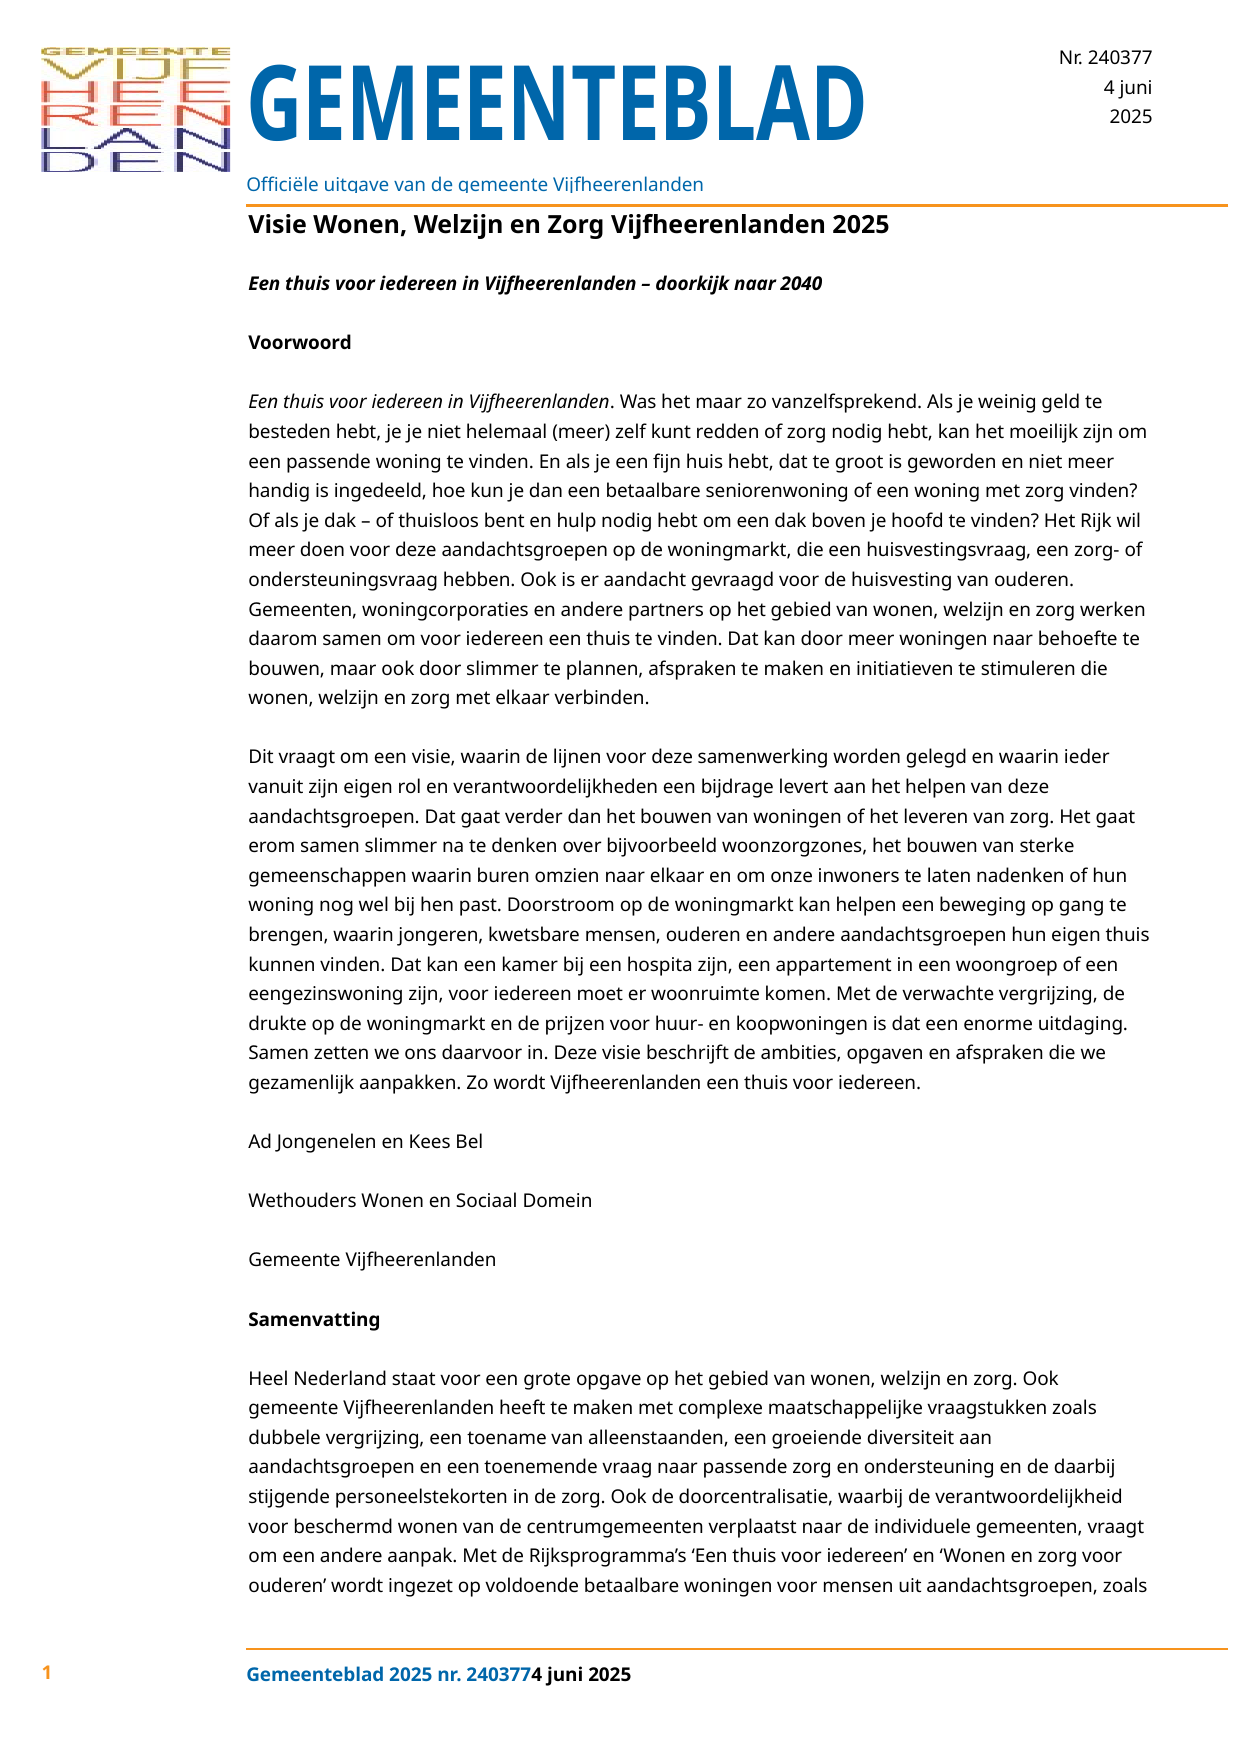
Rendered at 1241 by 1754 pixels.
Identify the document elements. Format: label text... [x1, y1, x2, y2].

text Dit vraagt om een visie, waarin de lijnen voor deze samenwerking worden gelegd en waarin ieder vanuit zijn eigen rol en verantwoordelijkheden een bijdrage levert aan het helpen van deze aandachtsgroepen. Dat gaat verder dan het bouwen van woningen of het leveren van zorg. Het gaat erom samen slimmer na te denken over bijvoorbeeld woonzorgzones, het bouwen van sterke gemeenschappen waarin buren omzien naar elkaar en om onze inwoners te laten nadenken of hun woning nog wel bij hen past. Doorstroom op de woningmarkt kan helpen een beweging op gang te brengen, waarin jongeren, kwetsbare mensen, ouderen en andere aandachtsgroepen hun eigen thuis kunnen vinden. Dat kan een kamer bij een hospita zijn, een appartement in een woongroep of een eengezinswoning zijn, voor iedereen moet er woonruimte komen. Met de verwachte vergrijzing, de drukte op de woningmarkt en de prijzen voor huur- en koopwoningen is dat een enorme uitdaging. Samen zetten we ons daarvoor in. Deze visie beschrijft de ambities, opgaven en afspraken die we gezamenlijk aanpakken. Zo wordt Vijfheerenlanden een thuis voor iedereen. [248, 744, 1152, 1095]
text Een thuis voor iedereen in Vijfheerenlanden. Was het maar zo vanzelfsprekend. Als je weinig geld te besteden hebt, je je niet helemaal (meer) zelf kunt redden of zorg nodig hebt, kan het moeilijk zijn om een passende woning te vinden. En als je een fijn huis hebt, dat te groot is geworden en niet meer handig is ingedeeld, hoe kun je dan een betaalbare seniorenwoning of een woning met zorg vinden? Of als je dak – of thuisloos bent en hulp nodig hebt om een dak boven je hoofd te vinden? Het Rijk wil meer doen voor deze aandachtsgroepen op de woningmarkt, die een huisvestingsvraag, een zorg- of ondersteuningsvraag hebben. Ook is er aandacht gevraagd voor de huisvesting van ouderen. Gemeenten, woningcorporaties en andere partners op het gebied van wonen, welzijn en zorg werken daarom samen om voor iedereen een thuis te vinden. Dat kan door meer woningen naar behoefte te bouwen, maar ook door slimmer te plannen, afspraken te maken en initiatieven te stimuleren die wonen, welzijn en zorg met elkaar verbinden. [248, 389, 1152, 710]
text Visie Wonen, Welzijn en Zorg Vijfheerenlanden 2025 [248, 207, 1152, 241]
text Samenvatting [248, 1306, 1152, 1331]
picture [41, 47, 231, 172]
text Wethouders Wonen en Sociaal Domein [248, 1187, 1152, 1213]
text Een thuis voor iedereen in Vijfheerenlanden – doorkijk naar 2040 [248, 270, 1152, 296]
text Gemeente Vijfheerenlanden [248, 1247, 1152, 1272]
text Ad Jongenelen en Kees Bel [248, 1128, 1152, 1154]
text Heel Nederland staat voor een grote opgave op het gebied van wonen, welzijn en zorg. Ook gemeente Vijfheerenlanden heeft te maken met complexe maatschappelijke vraagstukken zoals dubbele vergrijzing, een toename van alleenstaanden, een groeiende diversiteit aan aandachtsgroepen en een toenemende vraag naar passende zorg en ondersteuning en de daarbij stijgende personeelstekorten in de zorg. Ook de doorcentralisatie, waarbij de verantwoordelijkheid voor beschermd wonen van de centrumgemeenten verplaatst naar de individuele gemeenten, vraagt om een andere aanpak. Met de Rijksprogramma’s ‘Een thuis voor iedereen’ en ‘Wonen en zorg voor ouderen’ wordt ingezet op voldoende betaalbare woningen voor mensen uit aandachtsgroepen, zoals [248, 1365, 1152, 1598]
text Voorwoord [248, 329, 1152, 355]
